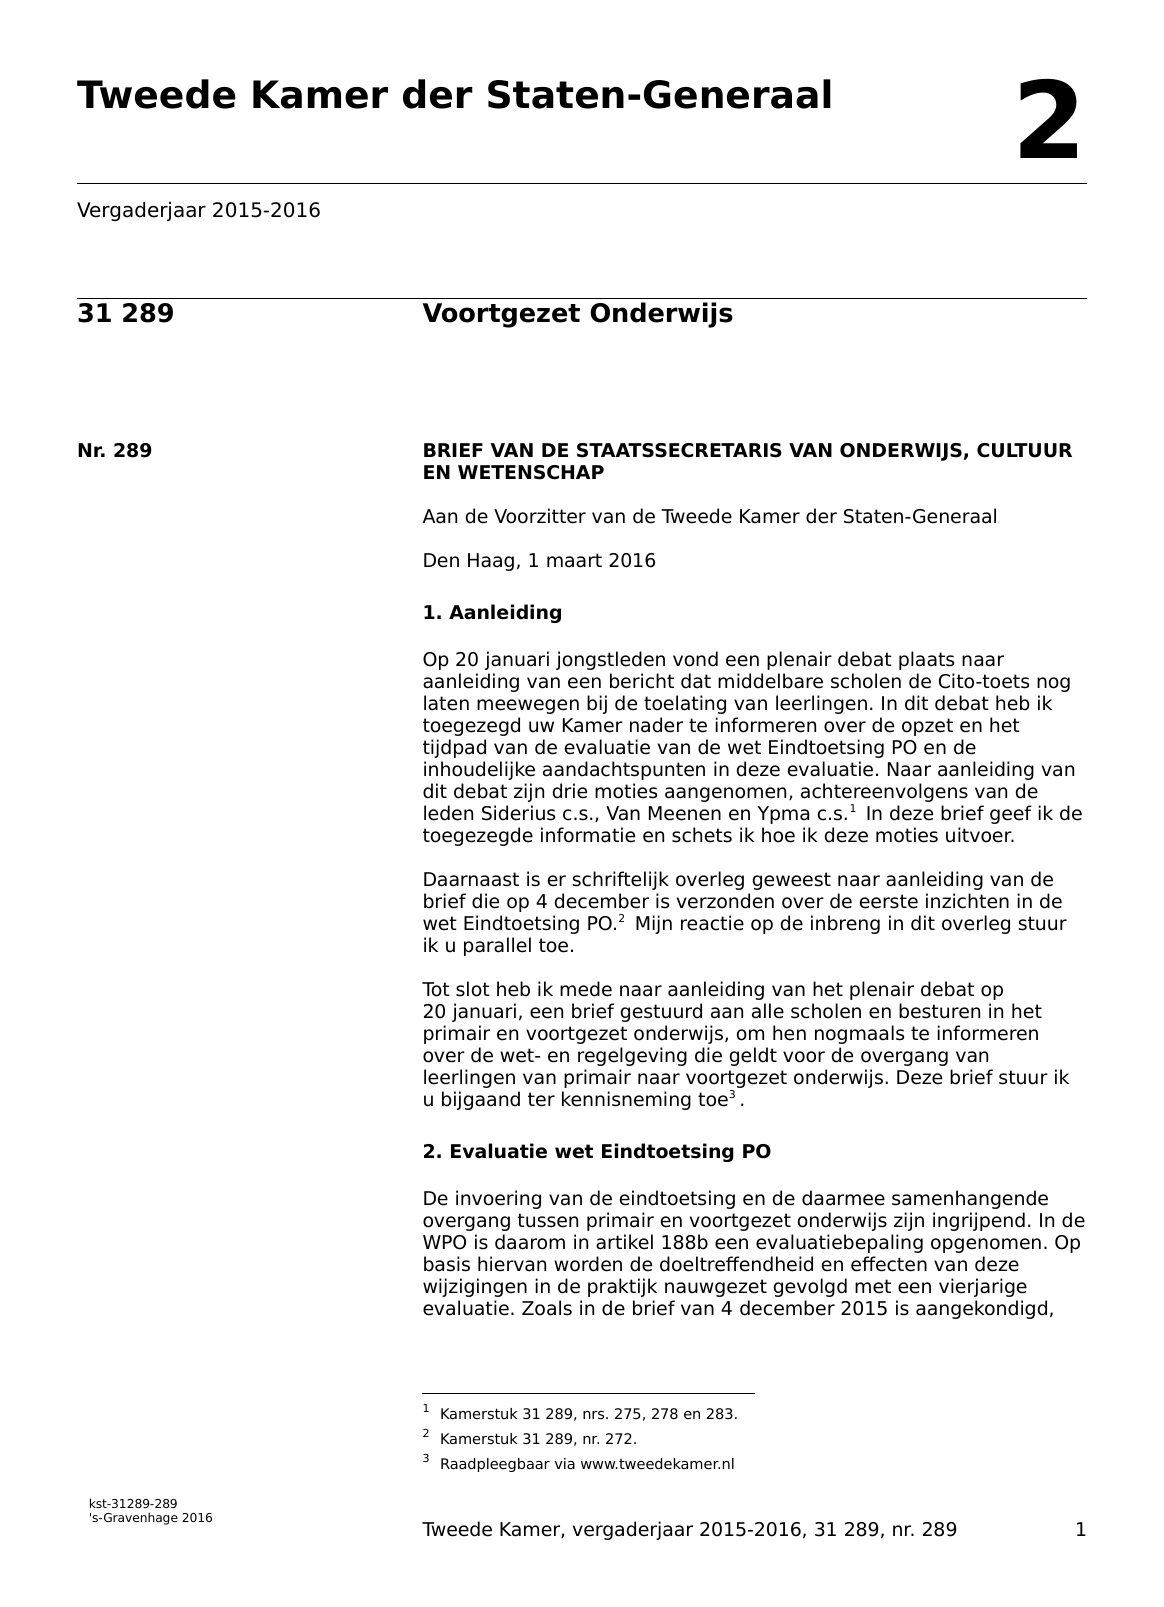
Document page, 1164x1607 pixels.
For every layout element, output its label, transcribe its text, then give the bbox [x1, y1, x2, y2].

text Kamerstuk 31 289, nrs. 275, 278 en 283. [422, 1402, 1087, 1424]
table_header Tweede Kamer der Staten-Generaal [77, 59, 886, 183]
text 's-Gravenhage 2016 [88, 1511, 323, 1525]
text Raadpleegbaar via www.tweedekamer.nl [422, 1452, 1087, 1474]
subtitle Nr. 289 BRIEF VAN DE STAATSSECRETARIS VAN ONDERWIJS, CULTUUR EN WETENSCHAP [77, 440, 1087, 484]
table_header 2 [886, 59, 1087, 183]
text Den Haag, 1 maart 2016 [422, 550, 1087, 572]
text Aan de Voorzitter van de Tweede Kamer der Staten-Generaal [422, 506, 1087, 528]
text kst-31289-289 [88, 1497, 323, 1511]
text De invoering van de eindtoetsing en de daarmee samenhangende overgang tussen primair en voortgezet onderwijs zijn ingrijpend. In de WPO is daarom in artikel 188b een evaluatiebepaling opgenomen. Op basis hiervan worden de doeltreffendheid en effecten van deze wijzigingen in de praktijk nauwgezet gevolgd met een vierjarige evaluatie. Zoals in de brief van 4 december 2015 is aangekondigd, [422, 1188, 1087, 1320]
table_cell Vergaderjaar 2015-2016 [77, 184, 1087, 298]
subtitle 1. Aanleiding [422, 602, 1087, 624]
text Kamerstuk 31 289, nr. 272. [422, 1427, 1087, 1449]
text Op 20 januari jongstleden vond een plenair debat plaats naar aanleiding van een bericht dat middelbare scholen de Cito-toets nog laten meewegen bij de toelating van leerlingen. In dit debat heb ik toegezegd uw Kamer nader te informeren over de opzet en het tijdpad van de evaluatie van de wet Eindtoetsing PO en de inhoudelijke aandachtspunten in deze evaluatie. Naar aanleiding van dit debat zijn drie moties aangenomen, achtereenvolgens van de leden Siderius c.s., Van Meenen en Ypma c.s. In deze brief geef ik de toegezegde informatie en schets ik hoe ik deze moties uitvoer. [422, 649, 1087, 847]
subtitle 2. Evaluatie wet Eindtoetsing PO [422, 1141, 1087, 1163]
text Tot slot heb ik mede naar aanleiding van het plenair debat op 20 januari, een brief gestuurd aan alle scholen en besturen in het primair en voortgezet onderwijs, om hen nogmaals te informeren over de wet- en regelgeving die geldt voor de overgang van leerlingen van primair naar voortgezet onderwijs. Deze brief stuur ik u bijgaand ter kennisneming toe. [422, 979, 1087, 1111]
subtitle 31 289 Voortgezet Onderwijs [77, 299, 1087, 329]
text Daarnaast is er schriftelijk overleg geweest naar aanleiding van de brief die op 4 december is verzonden over de eerste inzichten in de wet Eindtoetsing PO. Mijn reactie op de inbreng in dit overleg stuur ik u parallel toe. [422, 869, 1087, 957]
